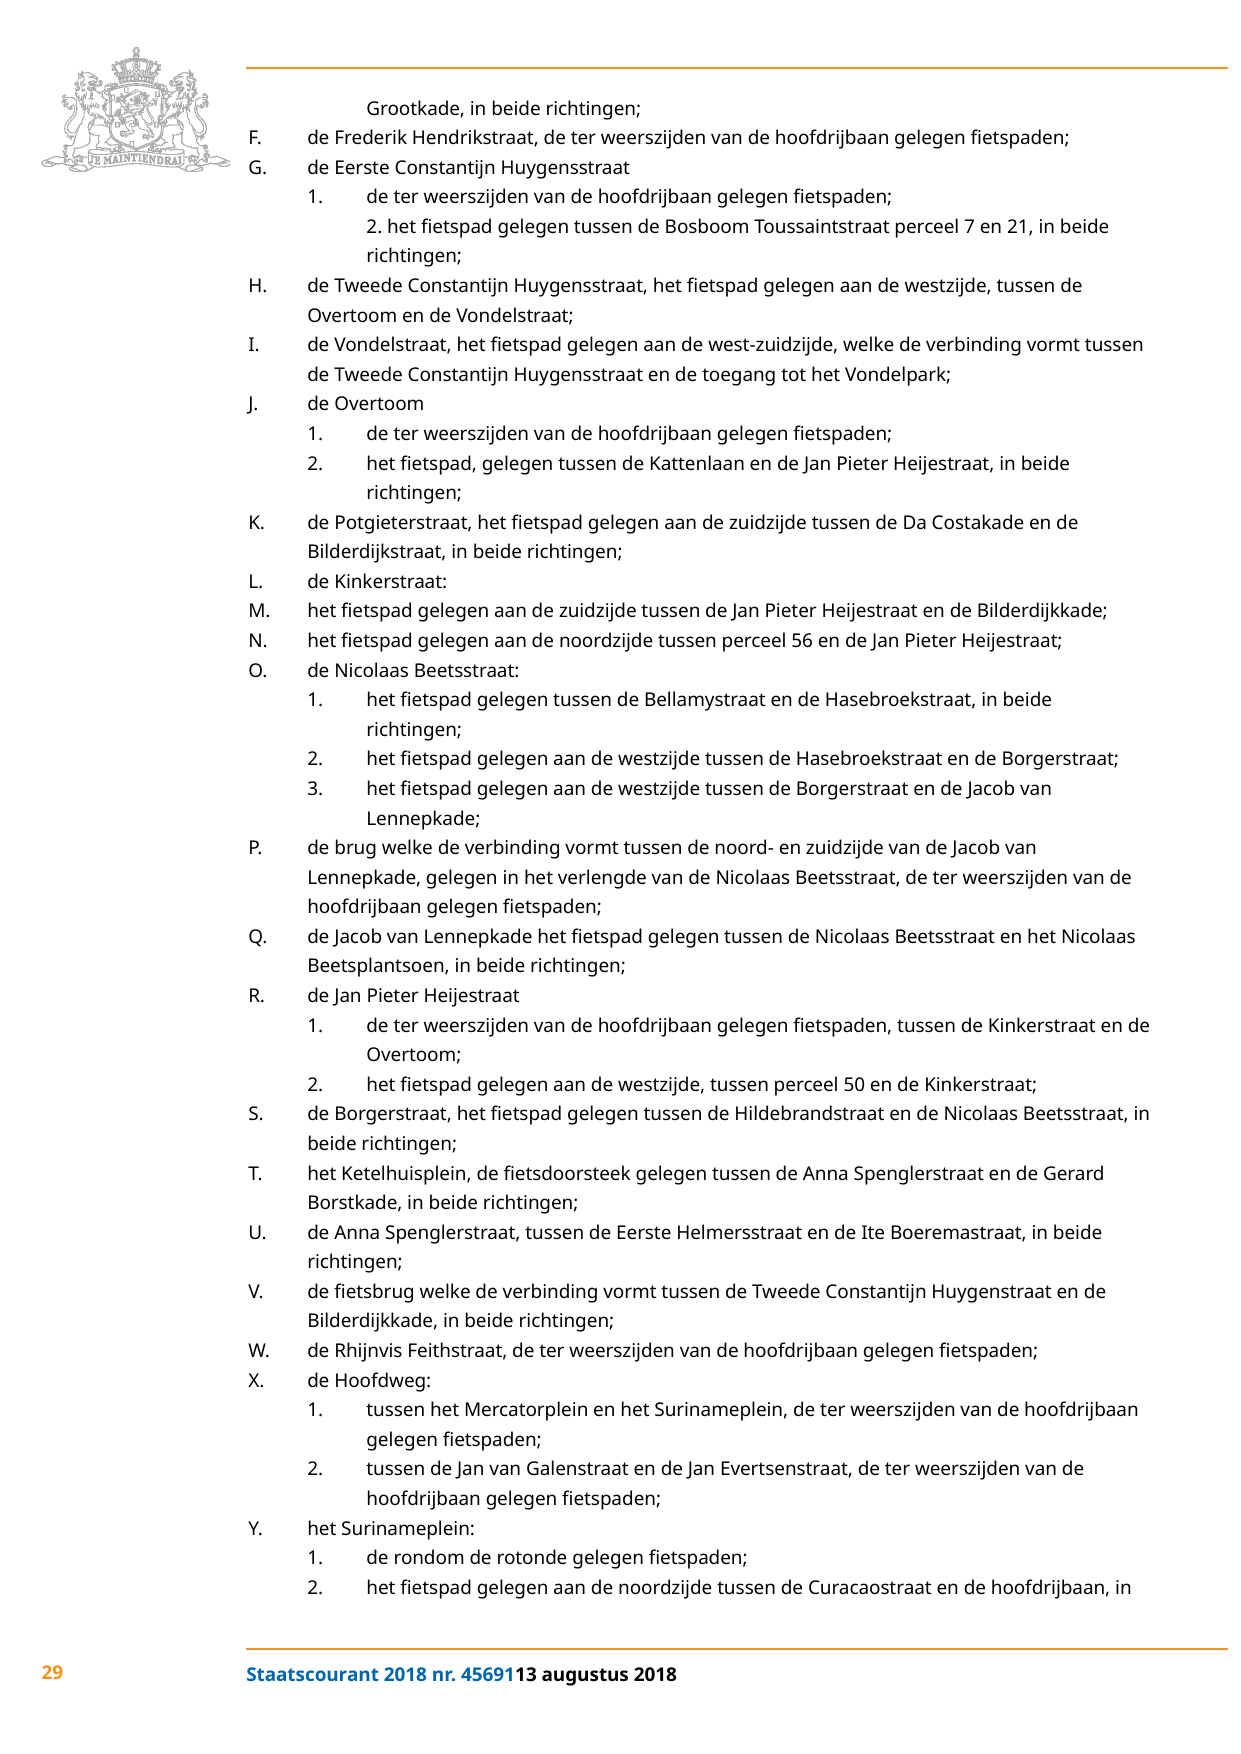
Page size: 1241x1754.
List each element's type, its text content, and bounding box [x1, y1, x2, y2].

list het Ketelhuisplein, de fietsdoorsteek gelegen tussen de Anna Spenglerstraat en de Gerard Borstkade, in beide richtingen; [248, 1160, 1152, 1215]
list de Rhijnvis Feithstraat, de ter weerszijden van de hoofdrijbaan gelegen fietspaden; [248, 1337, 1152, 1363]
list het fietspad gelegen aan de westzijde, tussen perceel 50 en de Kinkerstraat; [307, 1071, 1152, 1097]
list het fietspad gelegen aan de noordzijde tussen perceel 56 en de Jan Pieter Heijestraat; [248, 627, 1152, 653]
list tussen het Mercatorplein en het Surinameplein, de ter weerszijden van de hoofdrijbaan gelegen fietspaden; [307, 1396, 1152, 1452]
list de Kinkerstraat: [248, 568, 1152, 594]
list 2. het fietspad gelegen tussen de Bosboom Toussaintstraat perceel 7 en 21, in beide richtingen; [307, 213, 1152, 268]
list de Potgieterstraat, het fietspad gelegen aan de zuidzijde tussen de Da Costakade en de Bilderdijkstraat, in beide richtingen; [248, 509, 1152, 564]
list de Vondelstraat, het fietspad gelegen aan de west-zuidzijde, welke de verbinding vormt tussen de Tweede Constantijn Huygensstraat en de toegang tot het Vondelpark; [248, 331, 1152, 387]
picture [41, 47, 231, 172]
list het fietspad gelegen tussen de Bellamystraat en de Hasebroekstraat, in beide richtingen; [307, 686, 1152, 742]
list de ter weerszijden van de hoofdrijbaan gelegen fietspaden; [307, 183, 1152, 209]
list de Nicolaas Beetsstraat: [248, 657, 1152, 683]
list het fietspad gelegen aan de westzijde tussen de Borgerstraat en de Jacob van Lennepkade; [307, 775, 1152, 831]
list de Overtoom [248, 391, 1152, 416]
list de Tweede Constantijn Huygensstraat, het fietspad gelegen aan de westzijde, tussen de Overtoom en de Vondelstraat; [248, 272, 1152, 328]
list de Borgerstraat, het fietspad gelegen tussen de Hildebrandstraat en de Nicolaas Beetsstraat, in beide richtingen; [248, 1101, 1152, 1156]
list Grootkade, in beide richtingen; [307, 95, 1152, 121]
list het Surinameplein: [248, 1515, 1152, 1541]
list de brug welke de verbinding vormt tussen de noord- en zuidzijde van de Jacob van Lennepkade, gelegen in het verlengde van de Nicolaas Beetsstraat, de ter weerszijden van de hoofdrijbaan gelegen fietspaden; [248, 834, 1152, 919]
list tussen de Jan van Galenstraat en de Jan Evertsenstraat, de ter weerszijden van de hoofdrijbaan gelegen fietspaden; [307, 1456, 1152, 1511]
list de Anna Spenglerstraat, tussen de Eerste Helmersstraat en de Ite Boeremastraat, in beide richtingen; [248, 1219, 1152, 1274]
list de Hoofdweg: [248, 1367, 1152, 1393]
list het fietspad, gelegen tussen de Kattenlaan en de Jan Pieter Heijestraat, in beide richtingen; [307, 450, 1152, 505]
list het fietspad gelegen aan de noordzijde tussen de Curacaostraat en de hoofdrijbaan, in [307, 1574, 1152, 1600]
list de Jacob van Lennepkade het fietspad gelegen tussen de Nicolaas Beetsstraat en het Nicolaas Beetsplantsoen, in beide richtingen; [248, 923, 1152, 978]
list de Frederik Hendrikstraat, de ter weerszijden van de hoofdrijbaan gelegen fietspaden; [248, 124, 1152, 150]
list de Eerste Constantijn Huygensstraat [248, 154, 1152, 180]
list het fietspad gelegen aan de zuidzijde tussen de Jan Pieter Heijestraat en de Bilderdijkkade; [248, 598, 1152, 623]
list de fietsbrug welke de verbinding vormt tussen de Tweede Constantijn Huygenstraat en de Bilderdijkkade, in beide richtingen; [248, 1278, 1152, 1333]
list de ter weerszijden van de hoofdrijbaan gelegen fietspaden; [307, 420, 1152, 446]
list de Jan Pieter Heijestraat [248, 982, 1152, 1008]
list het fietspad gelegen aan de westzijde tussen de Hasebroekstraat en de Borgerstraat; [307, 746, 1152, 771]
list de ter weerszijden van de hoofdrijbaan gelegen fietspaden, tussen de Kinkerstraat en de Overtoom; [307, 1012, 1152, 1067]
list de rondom de rotonde gelegen fietspaden; [307, 1544, 1152, 1570]
